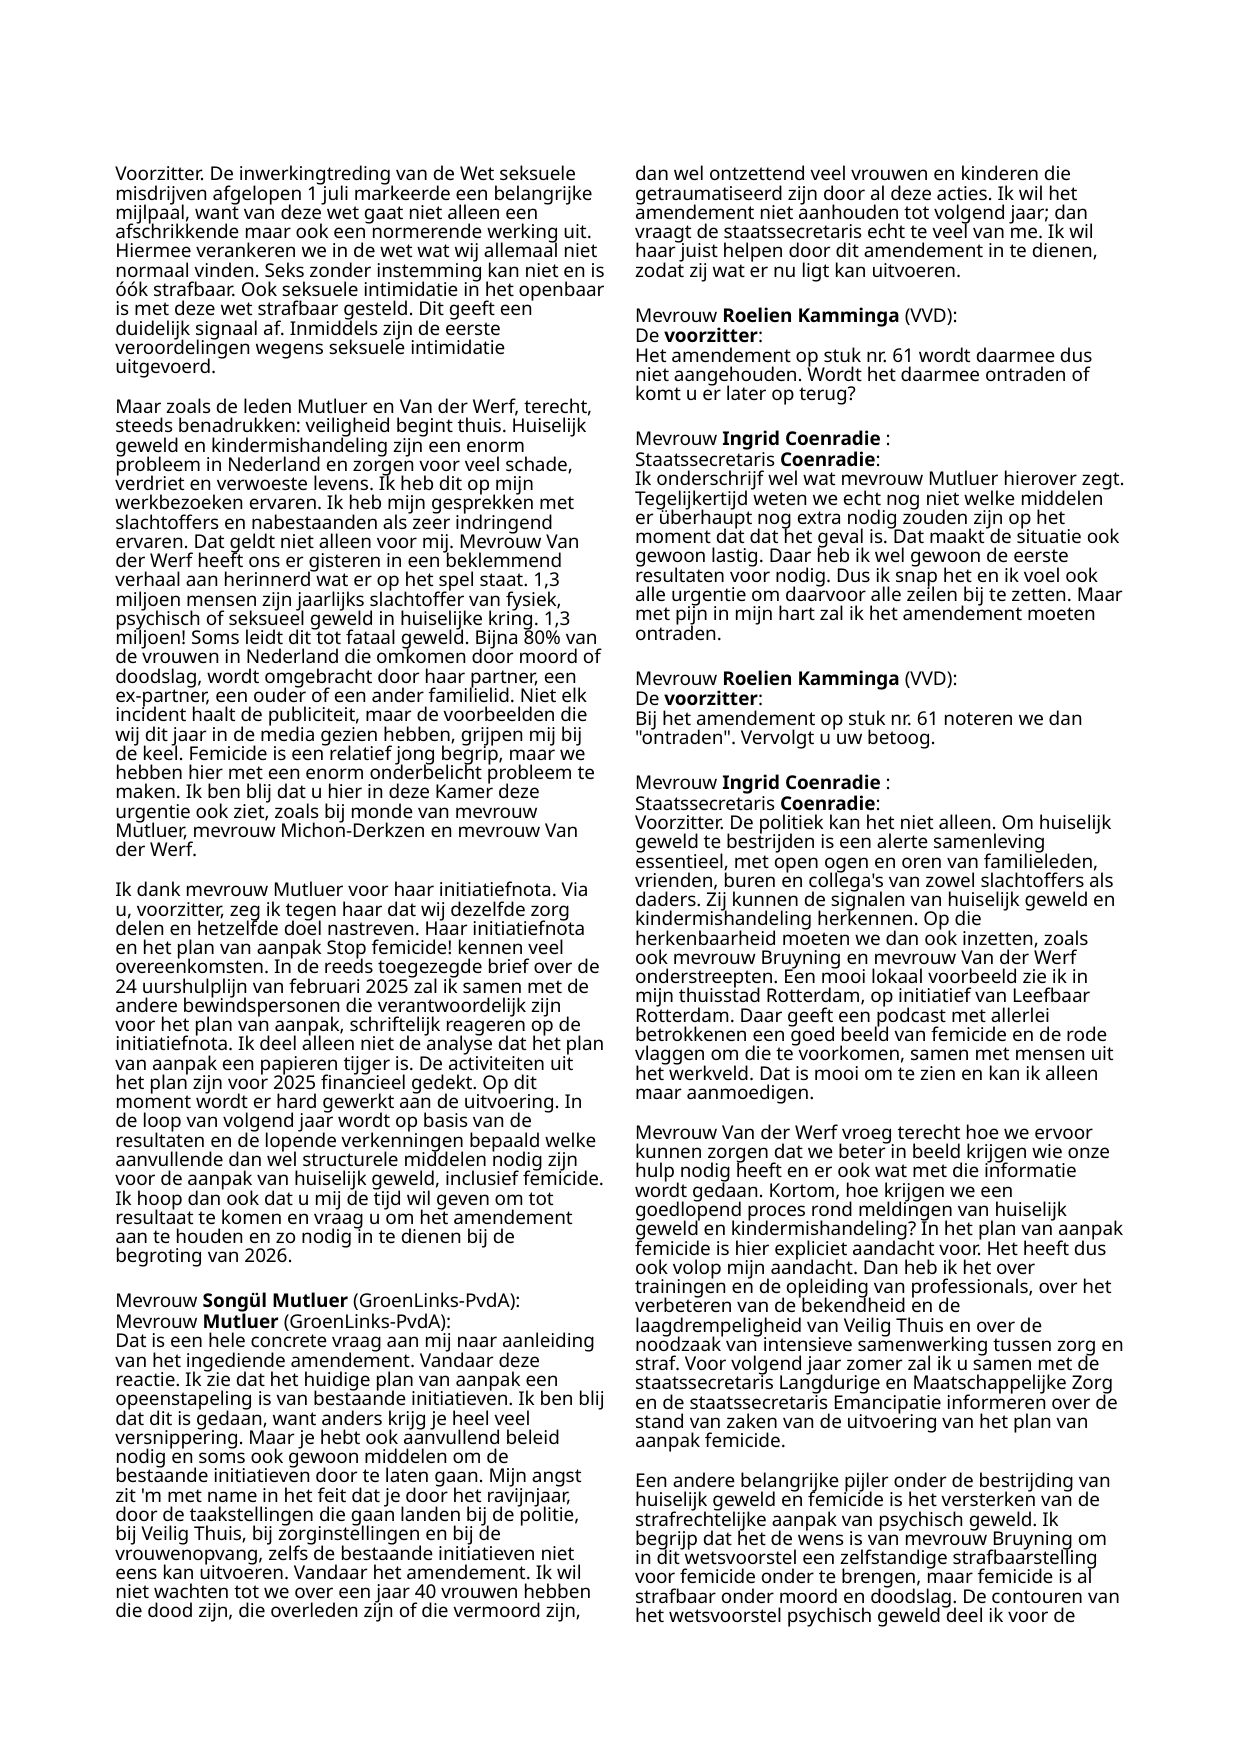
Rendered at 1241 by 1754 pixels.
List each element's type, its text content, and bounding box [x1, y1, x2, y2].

text Mevrouw Roelien Kamminga (VVD): [635, 302, 1125, 327]
text Mevrouw Songül Mutluer (GroenLinks-PvdA): [115, 1287, 605, 1313]
text Voorzitter. De politiek kan het niet alleen. Om huiselijk geweld te bestrijden is een alerte samenleving essentieel, met open ogen en oren van familieleden, vrienden, buren en collega's van zowel slachtoffers als daders. Zij kunnen de signalen van huiselijk geweld en kindermishandeling herkennen. Op die herkenbaarheid moeten we dan ook inzetten, zoals ook mevrouw Bruyning en mevrouw Van der Werf onderstreepten. Een mooi lokaal voorbeeld zie ik in mijn thuisstad Rotterdam, op initiatief van Leefbaar Rotterdam. Daar geeft een podcast met allerlei betrokkenen een goed beeld van femicide en de rode vlaggen om die te voorkomen, samen met mensen uit het werkveld. Dat is mooi om te zien en kan ik alleen maar aanmoedigen. [635, 814, 1125, 1103]
text Een andere belangrijke pijler onder de bestrijding van huiselijk geweld en femicide is het versterken van de strafrechtelijke aanpak van psychisch geweld. Ik begrijp dat het de wens is van mevrouw Bruyning om in dit wetsvoorstel een zelfstandige strafbaarstelling voor femicide onder te brengen, maar femicide is al strafbaar onder moord en doodslag. De contouren van het wetsvoorstel psychisch geweld deel ik voor de [635, 1472, 1125, 1626]
text Mevrouw Ingrid Coenradie : [635, 769, 1125, 795]
text De voorzitter: [635, 327, 1125, 347]
text Voorzitter. De inwerkingtreding van de Wet seksuele misdrijven afgelopen 1 juli markeerde een belangrijke mijlpaal, want van deze wet gaat niet alleen een afschrikkende maar ook een normerende werking uit. Hiermee verankeren we in de wet wat wij allemaal niet normaal vinden. Seks zonder instemming kan niet en is óók strafbaar. Ook seksuele intimidatie in het openbaar is met deze wet strafbaar gesteld. Dit geeft een duidelijk signaal af. Inmiddels zijn de eerste veroordelingen wegens seksuele intimidatie uitgevoerd. [115, 165, 605, 377]
text Dat is een hele concrete vraag aan mij naar aanleiding van het ingediende amendement. Vandaar deze reactie. Ik zie dat het huidige plan van aanpak een opeenstapeling is van bestaande initiatieven. Ik ben blij dat dit is gedaan, want anders krijg je heel veel versnippering. Maar je hebt ook aanvullend beleid nodig en soms ook gewoon middelen om de bestaande initiatieven door te laten gaan. Mijn angst zit 'm met name in het feit dat je door het ravijnjaar, door de taakstellingen die gaan landen bij de politie, bij Veilig Thuis, bij zorginstellingen en bij de vrouwenopvang, zelfs de bestaande initiatieven niet eens kan uitvoeren. Vandaar het amendement. Ik wil niet wachten tot we over een jaar 40 vrouwen hebben die dood zijn, die overleden zijn of die vermoord zijn, [115, 1332, 605, 1622]
text Staatssecretaris Coenradie: [635, 795, 1125, 814]
text Mevrouw Ingrid Coenradie : [635, 425, 1125, 451]
text Bij het amendement op stuk nr. 61 noteren we dan "ontraden". Vervolgt u uw betoog. [635, 710, 1125, 748]
text Maar zoals de leden Mutluer en Van der Werf, terecht, steeds benadrukken: veiligheid begint thuis. Huiselijk geweld en kindermishandeling zijn een enorm probleem in Nederland en zorgen voor veel schade, verdriet en verwoeste levens. Ik heb dit op mijn werkbezoeken ervaren. Ik heb mijn gesprekken met slachtoffers en nabestaanden als zeer indringend ervaren. Dat geldt niet alleen voor mij. Mevrouw Van der Werf heeft ons er gisteren in een beklemmend verhaal aan herinnerd wat er op het spel staat. 1,3 miljoen mensen zijn jaarlijks slachtoffer van fysiek, psychisch of seksueel geweld in huiselijke kring. 1,3 miljoen! Soms leidt dit tot fataal geweld. Bijna 80% van de vrouwen in Nederland die omkomen door moord of doodslag, wordt omgebracht door haar partner, een ex-partner, een ouder of een ander familielid. Niet elk incident haalt de publiciteit, maar de voorbeelden die wij dit jaar in de media gezien hebben, grijpen mij bij de keel. Femicide is een relatief jong begrip, maar we hebben hier met een enorm onderbelicht probleem te maken. Ik ben blij dat u hier in deze Kamer deze urgentie ook ziet, zoals bij monde van mevrouw Mutluer, mevrouw Michon-Derkzen en mevrouw Van der Werf. [115, 398, 605, 861]
text Ik onderschrijf wel wat mevrouw Mutluer hierover zegt. Tegelijkertijd weten we echt nog niet welke middelen er überhaupt nog extra nodig zouden zijn op het moment dat dat het geval is. Dat maakt de situatie ook gewoon lastig. Daar heb ik wel gewoon de eerste resultaten voor nodig. Dus ik snap het en ik voel ook alle urgentie om daarvoor alle zeilen bij te zetten. Maar met pijn in mijn hart zal ik het amendement moeten ontraden. [635, 470, 1125, 644]
text Mevrouw Mutluer (GroenLinks-PvdA): [115, 1313, 605, 1332]
text Mevrouw Roelien Kamminga (VVD): [635, 665, 1125, 690]
text Ik dank mevrouw Mutluer voor haar initiatiefnota. Via u, voorzitter, zeg ik tegen haar dat wij dezelfde zorg delen en hetzelfde doel nastreven. Haar initiatiefnota en het plan van aanpak Stop femicide! kennen veel overeenkomsten. In de reeds toegezegde brief over de 24 uurshulplijn van februari 2025 zal ik samen met de andere bewindspersonen die verantwoordelijk zijn voor het plan van aanpak, schriftelijk reageren op de initiatiefnota. Ik deel alleen niet de analyse dat het plan van aanpak een papieren tijger is. De activiteiten uit het plan zijn voor 2025 financieel gedekt. Op dit moment wordt er hard gewerkt aan de uitvoering. In de loop van volgend jaar wordt op basis van de resultaten en de lopende verkenningen bepaald welke aanvullende dan wel structurele middelen nodig zijn voor de aanpak van huiselijk geweld, inclusief femicide. Ik hoop dan ook dat u mij de tijd wil geven om tot resultaat te komen en vraag u om het amendement aan te houden en zo nodig in te dienen bij de begroting van 2026. [115, 881, 605, 1267]
text De voorzitter: [635, 690, 1125, 710]
text Staatssecretaris Coenradie: [635, 451, 1125, 470]
text Mevrouw Van der Werf vroeg terecht hoe we ervoor kunnen zorgen dat we beter in beeld krijgen wie onze hulp nodig heeft en er ook wat met die informatie wordt gedaan. Kortom, hoe krijgen we een goedlopend proces rond meldingen van huiselijk geweld en kindermishandeling? In het plan van aanpak femicide is hier expliciet aandacht voor. Het heeft dus ook volop mijn aandacht. Dan heb ik het over trainingen en de opleiding van professionals, over het verbeteren van de bekendheid en de laagdrempeligheid van Veilig Thuis en over de noodzaak van intensieve samenwerking tussen zorg en straf. Voor volgend jaar zomer zal ik u samen met de staatssecretaris Langdurige en Maatschappelijke Zorg en de staatssecretaris Emancipatie informeren over de stand van zaken van de uitvoering van het plan van aanpak femicide. [635, 1124, 1125, 1451]
text Het amendement op stuk nr. 61 wordt daarmee dus niet aangehouden. Wordt het daarmee ontraden of komt u er later op terug? [635, 347, 1125, 404]
text dan wel ontzettend veel vrouwen en kinderen die getraumatiseerd zijn door al deze acties. Ik wil het amendement niet aanhouden tot volgend jaar; dan vraagt de staatssecretaris echt te veel van me. Ik wil haar juist helpen door dit amendement in te dienen, zodat zij wat er nu ligt kan uitvoeren. [635, 165, 1125, 281]
